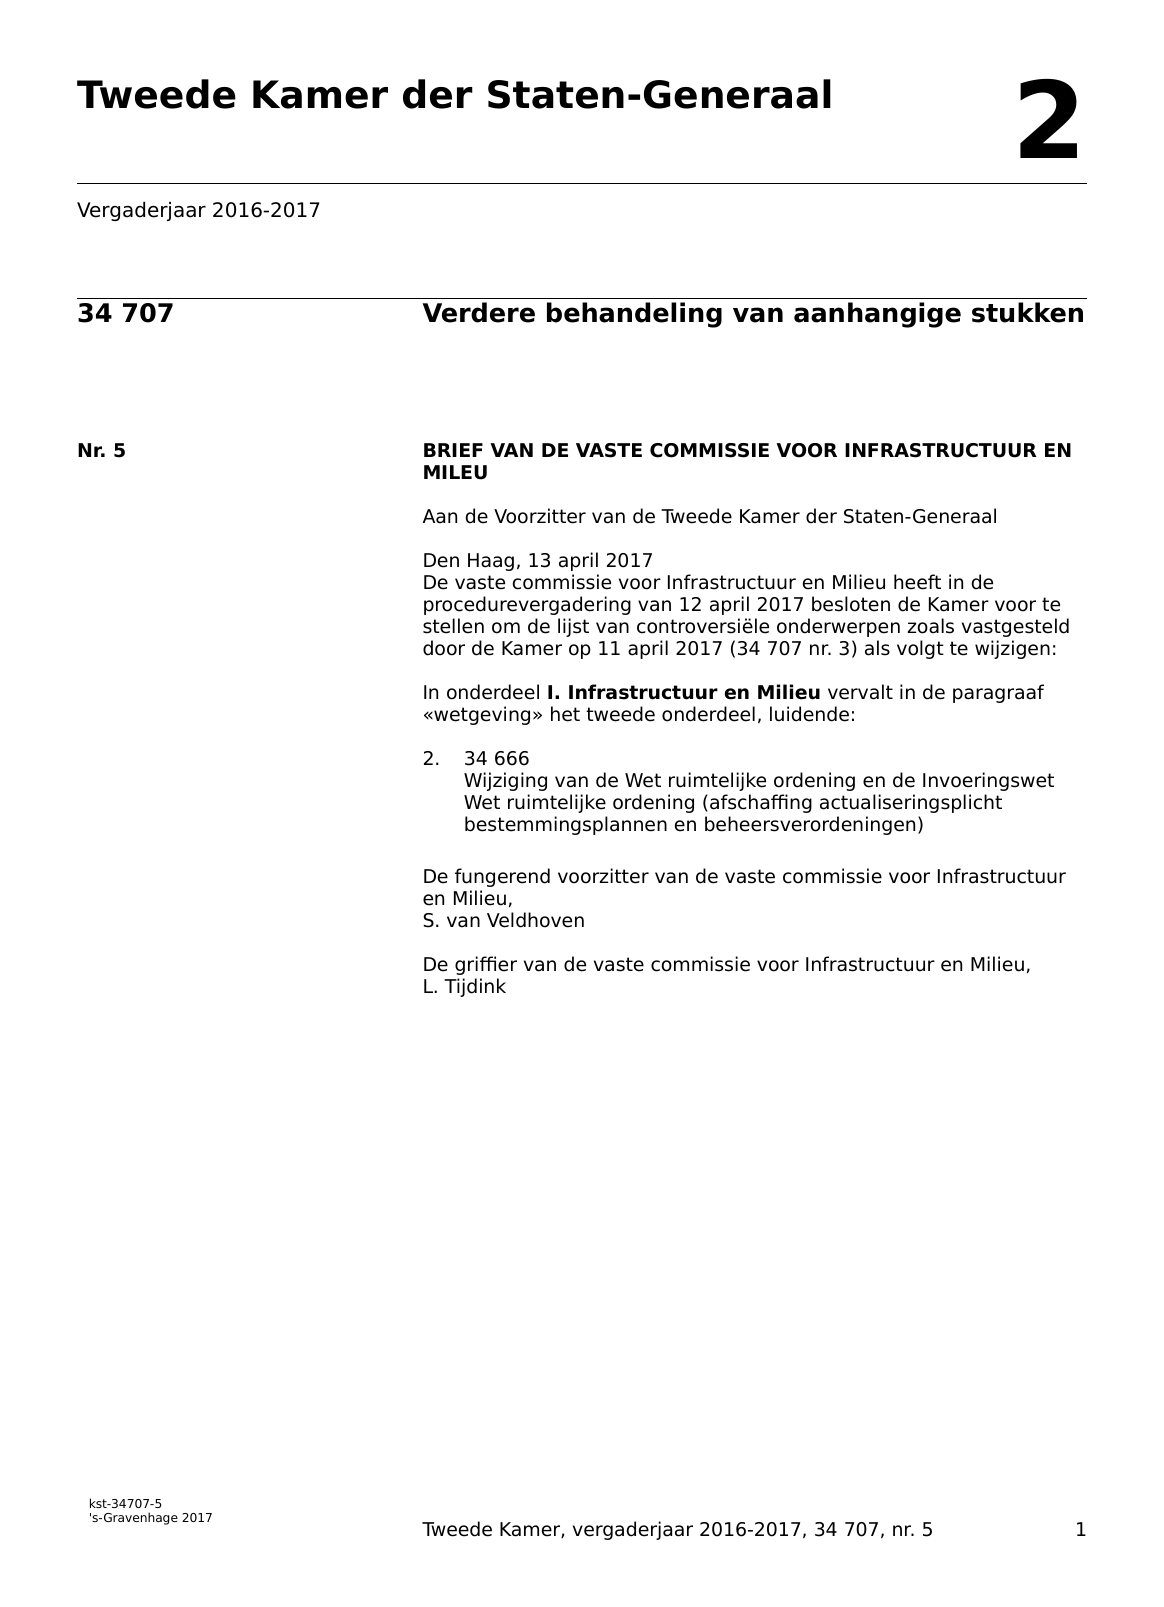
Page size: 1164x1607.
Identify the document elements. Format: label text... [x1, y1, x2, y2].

text Den Haag, 13 april 2017 [422, 550, 1087, 572]
table_header 2 [886, 59, 1087, 183]
text 2. 34 666 [422, 748, 1087, 770]
text De griffier van de vaste commissie voor Infrastructuur en Milieu, L. Tijdink [422, 954, 1087, 998]
text Aan de Voorzitter van de Tweede Kamer der Staten-Generaal [422, 506, 1087, 528]
text De fungerend voorzitter van de vaste commissie voor Infrastructuur en Milieu, S. van Veldhoven [422, 866, 1087, 932]
subtitle 34 707 Verdere behandeling van aanhangige stukken [77, 299, 1087, 329]
text Wijziging van de Wet ruimtelijke ordening en de Invoeringswet Wet ruimtelijke ordening (afschaffing actualiseringsplicht bestemmingsplannen en beheersverordeningen) [464, 770, 1087, 836]
subtitle Nr. 5 BRIEF VAN DE VASTE COMMISSIE VOOR INFRASTRUCTUUR EN MILEU [77, 440, 1087, 484]
text 's-Gravenhage 2017 [88, 1511, 323, 1525]
table_header Tweede Kamer der Staten-Generaal [77, 59, 886, 183]
table_cell Vergaderjaar 2016-2017 [77, 184, 1087, 298]
text kst-34707-5 [88, 1497, 323, 1511]
text De vaste commissie voor Infrastructuur en Milieu heeft in de procedurevergadering van 12 april 2017 besloten de Kamer voor te stellen om de lijst van controversiële onderwerpen zoals vastgesteld door de Kamer op 11 april 2017 (34 707 nr. 3) als volgt te wijzigen: [422, 572, 1087, 660]
text In onderdeel I. Infrastructuur en Milieu vervalt in de paragraaf «wetgeving» het tweede onderdeel, luidende: [422, 682, 1087, 726]
